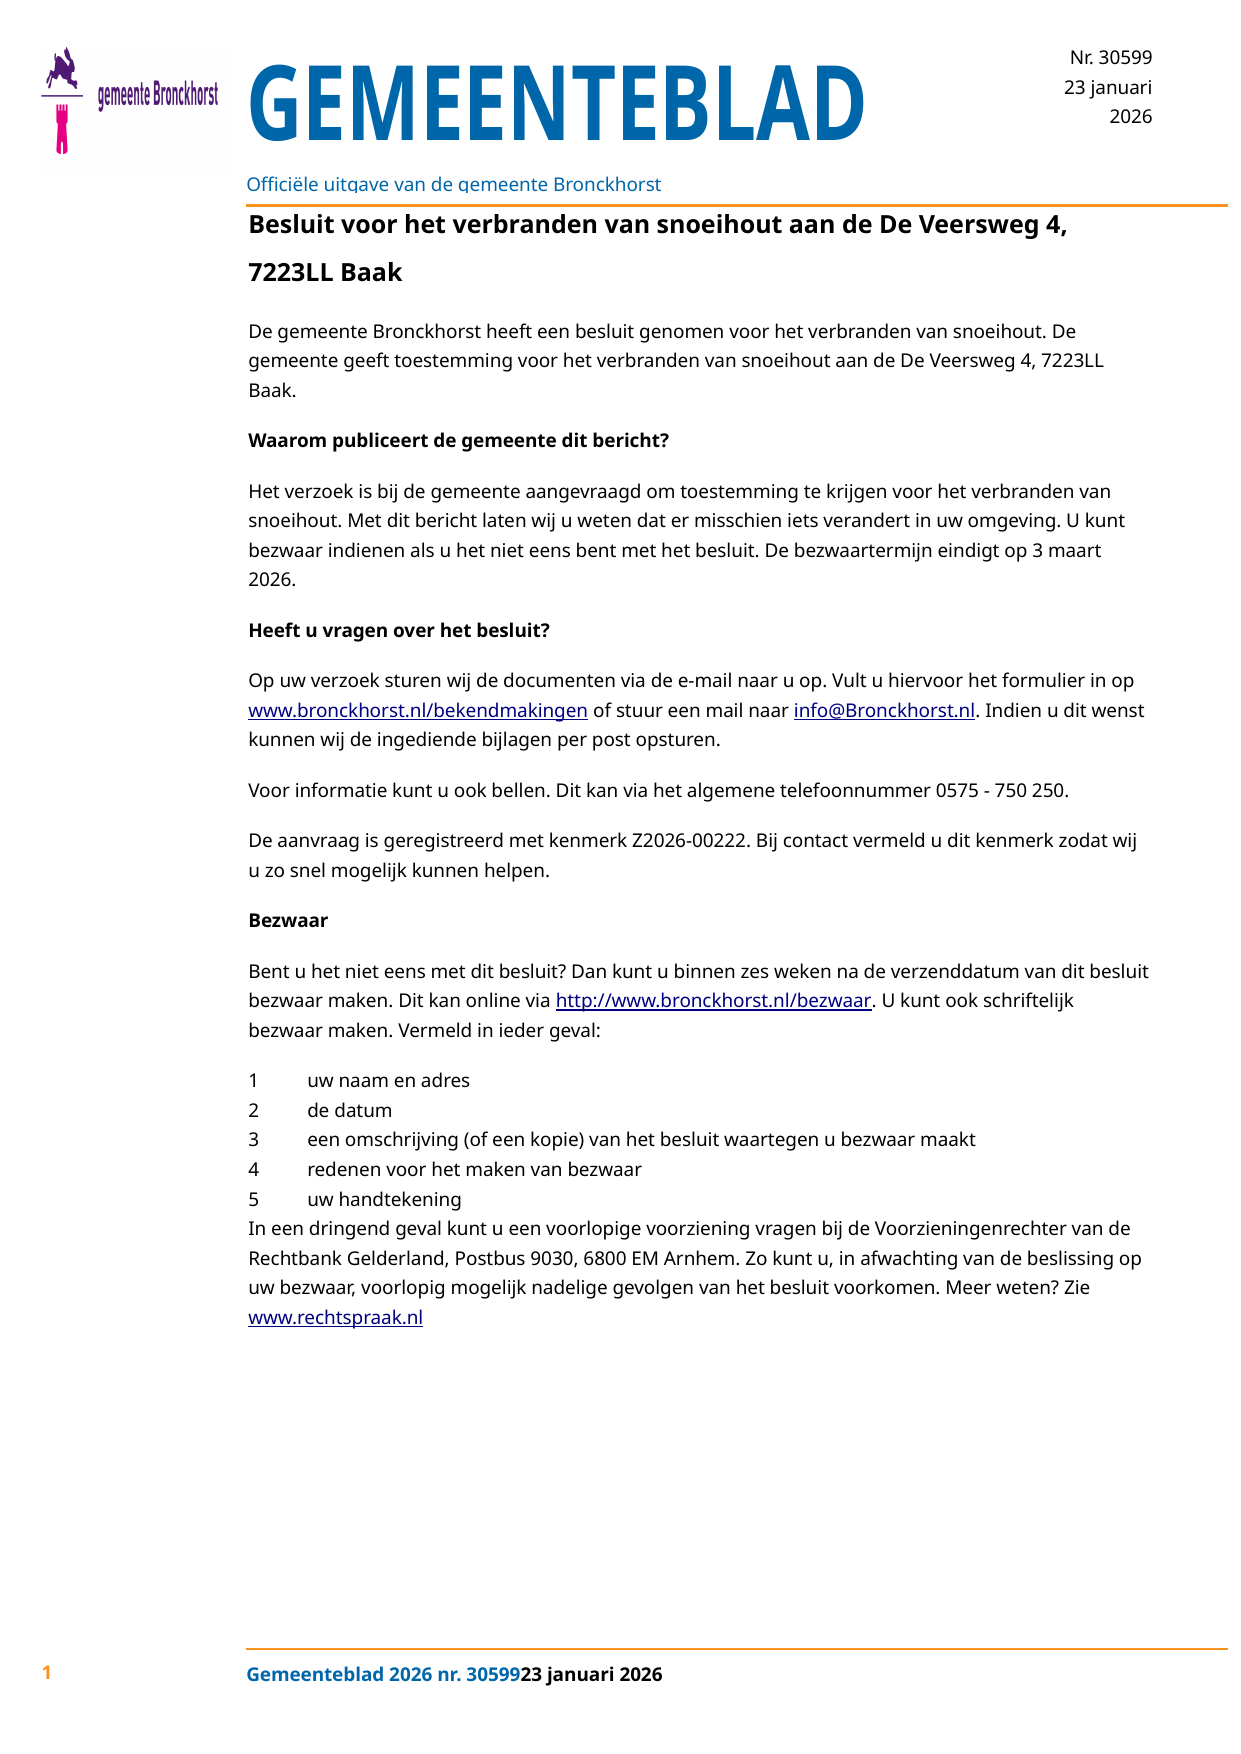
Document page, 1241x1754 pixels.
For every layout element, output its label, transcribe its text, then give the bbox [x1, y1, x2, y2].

list uw naam en adres [248, 1067, 1152, 1093]
text Bent u het niet eens met dit besluit? Dan kunt u binnen zes weken na de verzenddatum van dit besluit bezwaar maken. Dit kan online via http://www.bronckhorst.nl/bezwaar. U kunt ook schriftelijk bezwaar maken. Vermeld in ieder geval: [248, 958, 1152, 1043]
list de datum [248, 1097, 1152, 1123]
text Het verzoek is bij de gemeente aangevraagd om toestemming te krijgen voor het verbranden van snoeihout. Met dit bericht laten wij u weten dat er misschien iets verandert in uw omgeving. U kunt bezwaar indienen als u het niet eens bent met het besluit. De bezwaartermijn eindigt op 3 maart 2026. [248, 478, 1152, 592]
text Op uw verzoek sturen wij de documenten via de e-mail naar u op. Vult u hiervoor het formulier in op www.bronckhorst.nl/bekendmakingen of stuur een mail naar info@Bronckhorst.nl. Indien u dit wenst kunnen wij de ingediende bijlagen per post opsturen. [248, 667, 1152, 752]
text De gemeente Bronckhorst heeft een besluit genomen voor het verbranden van snoeihout. De gemeente geeft toestemming voor het verbranden van snoeihout aan de De Veersweg 4, 7223LL Baak. [248, 318, 1152, 403]
text Besluit voor het verbranden van snoeihout aan de De Veersweg 4, 7223LL Baak [248, 207, 1152, 288]
text Voor informatie kunt u ook bellen. Dit kan via het algemene telefoonnummer 0575 - 750 250. [248, 777, 1152, 803]
text In een dringend geval kunt u een voorlopige voorziening vragen bij de Voorzieningenrechter van de Rechtbank Gelderland, Postbus 9030, 6800 EM Arnhem. Zo kunt u, in afwachting van de beslissing op uw bezwaar, voorlopig mogelijk nadelige gevolgen van het besluit voorkomen. Meer weten? Zie www.rechtspraak.nl [248, 1215, 1152, 1330]
list een omschrijving (of een kopie) van het besluit waartegen u bezwaar maakt [248, 1127, 1152, 1152]
text De aanvraag is geregistreerd met kenmerk Z2026-00222. Bij contact vermeld u dit kenmerk zodat wij u zo snel mogelijk kunnen helpen. [248, 827, 1152, 883]
text Bezwaar [248, 907, 1152, 933]
list uw handtekening [248, 1186, 1152, 1212]
list redenen voor het maken van bezwaar [248, 1156, 1152, 1182]
text Waarom publiceert de gemeente dit bericht? [248, 427, 1152, 453]
text Heeft u vragen over het besluit? [248, 617, 1152, 643]
picture [41, 47, 231, 172]
